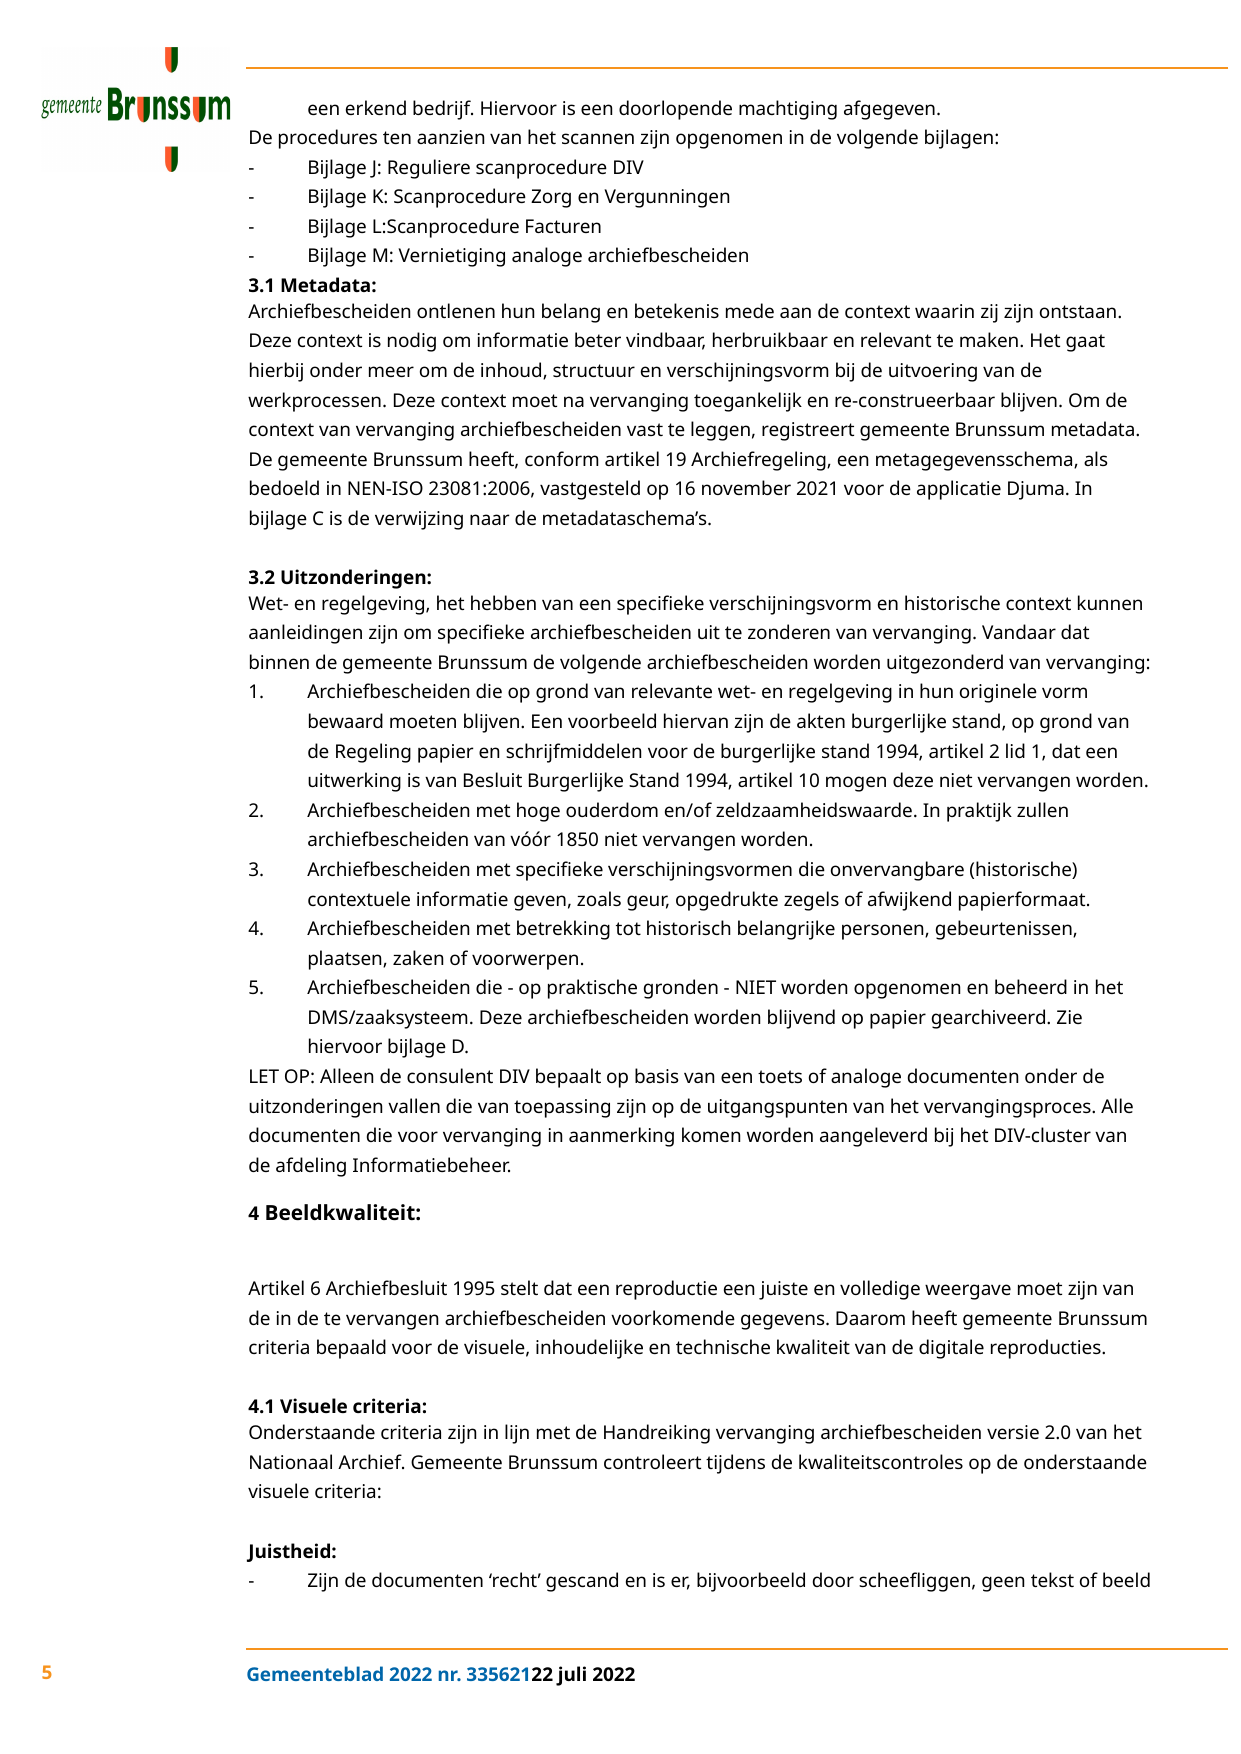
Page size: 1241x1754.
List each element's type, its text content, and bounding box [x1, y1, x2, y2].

text Artikel 6 Archiefbesluit 1995 stelt dat een reproductie een juiste en volledige weergave moet zijn van de in de te vervangen archiefbescheiden voorkomende gegevens. Daarom heeft gemeente Brunssum criteria bepaald voor de visuele, inhoudelijke en technische kwaliteit van de digitale reproducties. [248, 1275, 1152, 1360]
list Bijlage L:Scanprocedure Facturen [248, 213, 1152, 239]
list Zijn de documenten ‘recht’ gescand en is er, bijvoorbeeld door scheefliggen, geen tekst of beeld [248, 1567, 1152, 1593]
list Bijlage K: Scanprocedure Zorg en Vergunningen [248, 183, 1152, 209]
text Onderstaande criteria zijn in lijn met de Handreiking vervanging archiefbescheiden versie 2.0 van het Nationaal Archief. Gemeente Brunssum controleert tijdens de kwaliteitscontroles op de onderstaande visuele criteria: [248, 1419, 1152, 1504]
list Archiefbescheiden die op grond van relevante wet- en regelgeving in hun originele vorm bewaard moeten blijven. Een voorbeeld hiervan zijn de akten burgerlijke stand, op grond van de Regeling papier en schrijfmiddelen voor de burgerlijke stand 1994, artikel 2 lid 1, dat een uitwerking is van Besluit Burgerlijke Stand 1994, artikel 10 mogen deze niet vervangen worden. [248, 679, 1152, 793]
list Bijlage J: Reguliere scanprocedure DIV [248, 154, 1152, 180]
text Wet- en regelgeving, het hebben van een specifieke verschijningsvorm en historische context kunnen aanleidingen zijn om specifieke archiefbescheiden uit te zonderen van vervanging. Vandaar dat binnen de gemeente Brunssum de volgende archiefbescheiden worden uitgezonderd van vervanging: [248, 590, 1152, 675]
list Archiefbescheiden met betrekking tot historisch belangrijke personen, gebeurtenissen, plaatsen, zaken of voorwerpen. [248, 915, 1152, 971]
text Juistheid: [248, 1538, 1152, 1563]
text 4.1 Visuele criteria: [248, 1394, 1152, 1419]
text 3.1 Metadata: [248, 272, 1152, 298]
text LET OP: Alleen de consulent DIV bepaalt op basis van een toets of analoge documenten onder de uitzonderingen vallen die van toepassing zijn op de uitgangspunten van het vervangingsproces. Alle documenten die voor vervanging in aanmerking komen worden aangeleverd bij het DIV-cluster van de afdeling Informatiebeheer. [248, 1063, 1152, 1178]
text Archiefbescheiden ontlenen hun belang en betekenis mede aan de context waarin zij zijn ontstaan. Deze context is nodig om informatie beter vindbaar, herbruikbaar en relevant te maken. Het gaat hierbij onder meer om de inhoud, structuur en verschijningsvorm bij de uitvoering van de werkprocessen. Deze context moet na vervanging toegankelijk en re-construeerbaar blijven. Om de context van vervanging archiefbescheiden vast te leggen, registreert gemeente Brunssum metadata. De gemeente Brunssum heeft, conform artikel 19 Archiefregeling, een metagegevensschema, als bedoeld in NEN-ISO 23081:2006, vastgesteld op 16 november 2021 voor de applicatie Djuma. In bijlage C is de verwijzing naar de metadataschema’s. [248, 298, 1152, 531]
picture [41, 47, 231, 172]
text De procedures ten aanzien van het scannen zijn opgenomen in de volgende bijlagen: [248, 124, 1152, 150]
text 3.2 Uitzonderingen: [248, 564, 1152, 590]
list Bijlage M: Vernietiging analoge archiefbescheiden [248, 243, 1152, 268]
list een erkend bedrijf. Hiervoor is een doorlopende machtiging afgegeven. [248, 95, 1152, 121]
text 4 Beeldkwaliteit: [248, 1198, 1152, 1226]
list Archiefbescheiden die - op praktische gronden - NIET worden opgenomen en beheerd in het DMS/zaaksysteem. Deze archiefbescheiden worden blijvend op papier gearchiveerd. Zie hiervoor bijlage D. [248, 974, 1152, 1059]
list Archiefbescheiden met specifieke verschijningsvormen die onvervangbare (historische) contextuele informatie geven, zoals geur, opgedrukte zegels of afwijkend papierformaat. [248, 856, 1152, 912]
list Archiefbescheiden met hoge ouderdom en/of zeldzaamheidswaarde. In praktijk zullen archiefbescheiden van vóór 1850 niet vervangen worden. [248, 797, 1152, 852]
